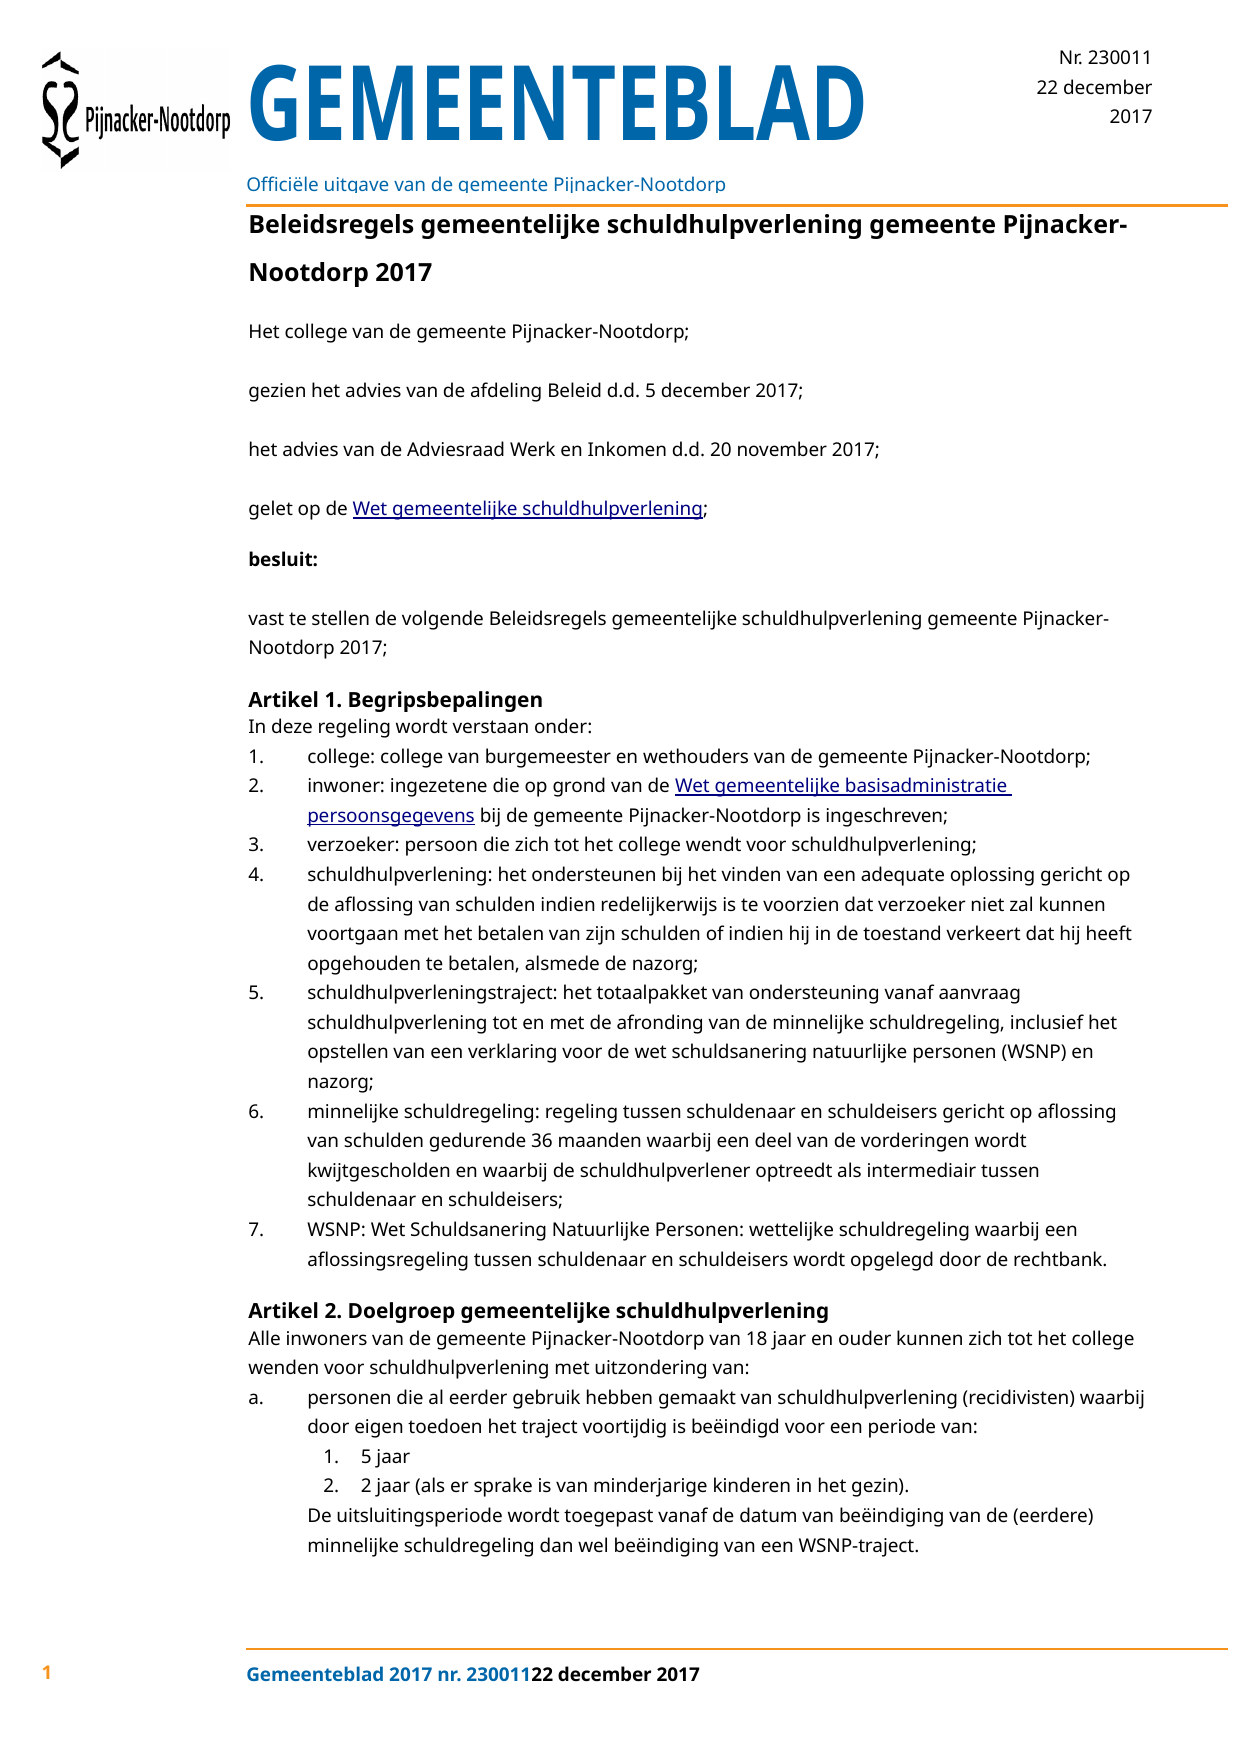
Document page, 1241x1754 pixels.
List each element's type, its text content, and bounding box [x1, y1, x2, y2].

list WSNP: Wet Schuldsanering Natuurlijke Personen: wettelijke schuldregeling waarbij een aflossingsregeling tussen schuldenaar en schuldeisers wordt opgelegd door de rechtbank. [248, 1216, 1152, 1272]
text Het college van de gemeente Pijnacker-Nootdorp; [248, 318, 1152, 344]
text gelet op de Wet gemeentelijke schuldhulpverlening; [248, 495, 1152, 521]
text het advies van de Adviesraad Werk en Inkomen d.d. 20 november 2017; [248, 436, 1152, 462]
list college: college van burgemeester en wethouders van de gemeente Pijnacker-Nootdorp; [248, 743, 1152, 769]
list minnelijke schuldregeling: regeling tussen schuldenaar en schuldeisers gericht op aflossing van schulden gedurende 36 maanden waarbij een deel van de vorderingen wordt kwijtgescholden en waarbij de schuldhulpverlener optreedt als intermediair tussen schuldenaar en schuldeisers; [248, 1098, 1152, 1212]
list 2 jaar (als er sprake is van minderjarige kinderen in het gezin). [323, 1473, 1152, 1498]
text Artikel 2. Doelgroep gemeentelijke schuldhulpverlening [248, 1296, 1152, 1325]
text besluit: [248, 546, 1152, 571]
list De uitsluitingsperiode wordt toegepast vanaf de datum van beëindiging van de (eerdere) minnelijke schuldregeling dan wel beëindiging van een WSNP-traject. [248, 1502, 1152, 1557]
picture [41, 47, 231, 172]
list inwoner: ingezetene die op grond van de Wet gemeentelijke basisadministratie persoonsgegevens bij de gemeente Pijnacker-Nootdorp is ingeschreven; [248, 772, 1152, 828]
text Artikel 1. Begripsbepalingen [248, 685, 1152, 713]
list personen die al eerder gebruik hebben gemaakt van schuldhulpverlening (recidivisten) waarbij door eigen toedoen het traject voortijdig is beëindigd voor een periode van: [248, 1384, 1152, 1439]
list schuldhulpverlening: het ondersteunen bij het vinden van een adequate oplossing gericht op de aflossing van schulden indien redelijkerwijs is te voorzien dat verzoeker niet zal kunnen voortgaan met het betalen van zijn schulden of indien hij in de toestand verkeert dat hij heeft opgehouden te betalen, alsmede de nazorg; [248, 861, 1152, 976]
list verzoeker: persoon die zich tot het college wendt voor schuldhulpverlening; [248, 832, 1152, 857]
text Beleidsregels gemeentelijke schuldhulpverlening gemeente Pijnacker-Nootdorp 2017 [248, 207, 1152, 288]
text vast te stellen de volgende Beleidsregels gemeentelijke schuldhulpverlening gemeente Pijnacker-Nootdorp 2017; [248, 605, 1152, 660]
text gezien het advies van de afdeling Beleid d.d. 5 december 2017; [248, 377, 1152, 403]
list schuldhulpverleningstraject: het totaalpakket van ondersteuning vanaf aanvraag schuldhulpverlening tot en met de afronding van de minnelijke schuldregeling, inclusief het opstellen van een verklaring voor de wet schuldsanering natuurlijke personen (WSNP) en nazorg; [248, 979, 1152, 1094]
text In deze regeling wordt verstaan onder: [248, 713, 1152, 739]
text Alle inwoners van de gemeente Pijnacker-Nootdorp van 18 jaar en ouder kunnen zich tot het college wenden voor schuldhulpverlening met uitzondering van: [248, 1325, 1152, 1380]
list 5 jaar [323, 1443, 1152, 1469]
